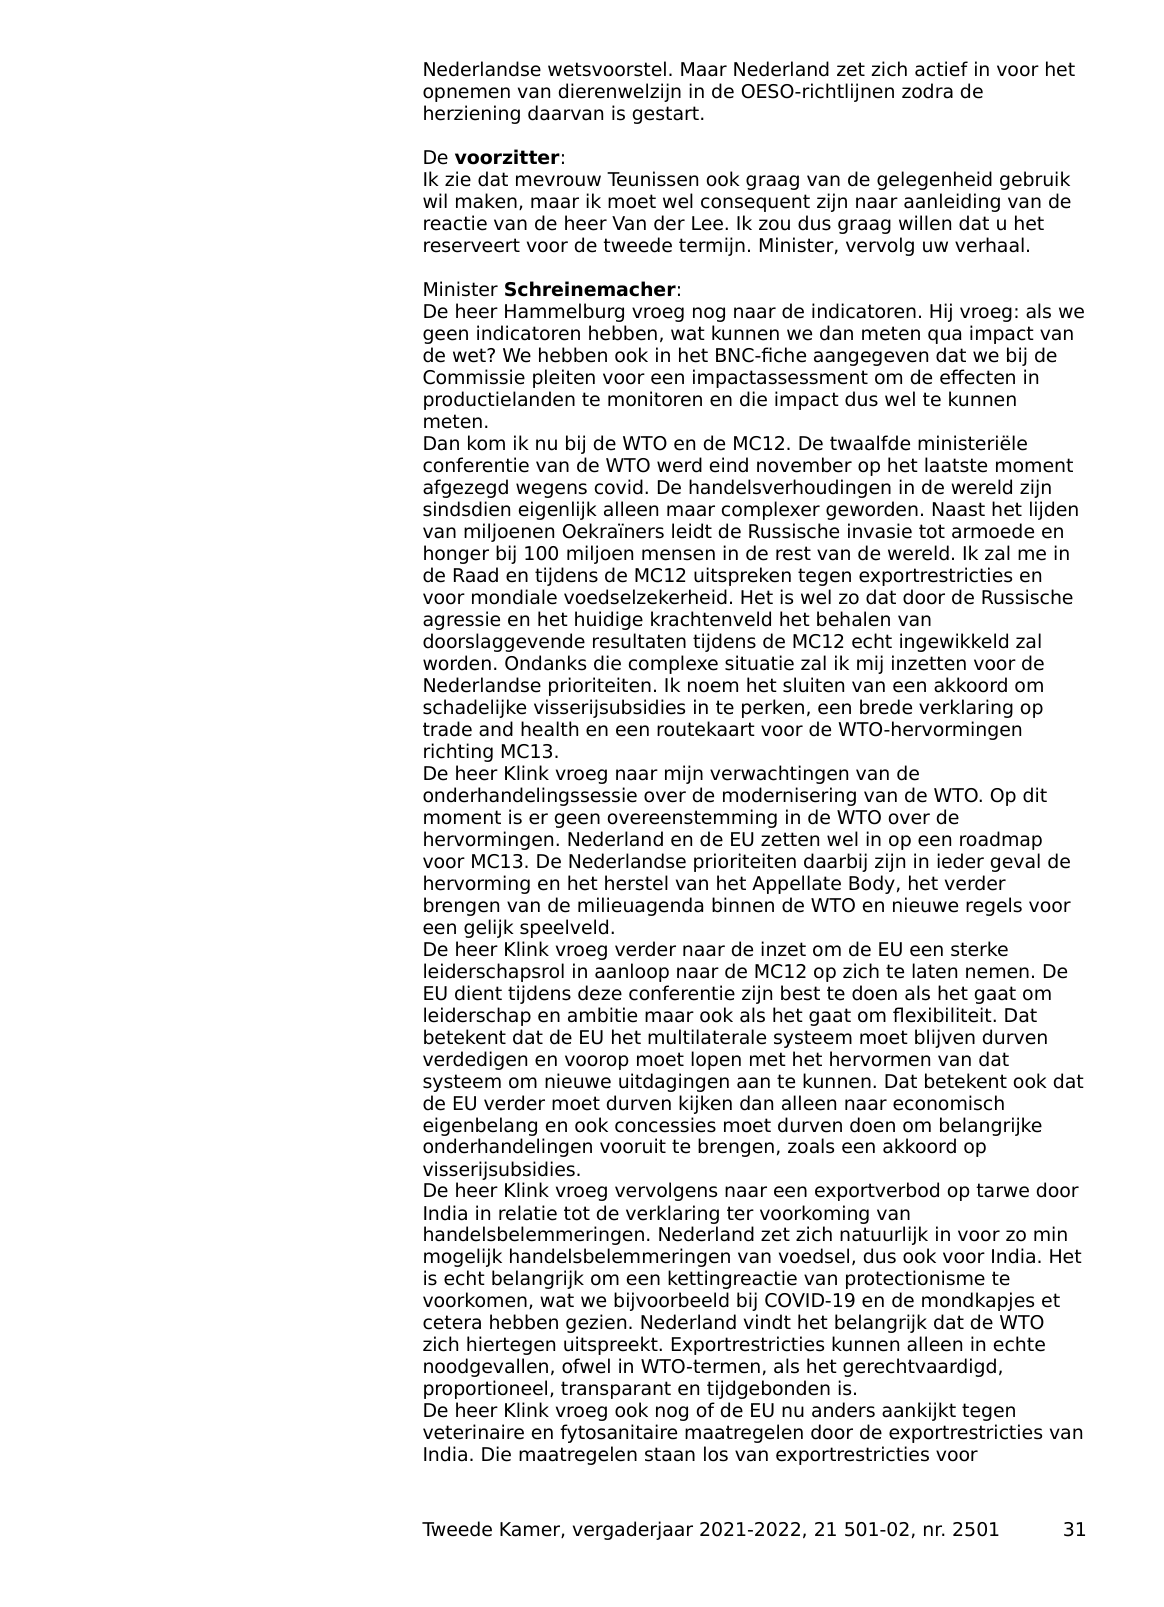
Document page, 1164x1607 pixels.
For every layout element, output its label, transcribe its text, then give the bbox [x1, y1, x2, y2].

text Ik zie dat mevrouw Teunissen ook graag van de gelegenheid gebruik wil maken, maar ik moet wel consequent zijn naar aanleiding van de reactie van de heer Van der Lee. Ik zou dus graag willen dat u het reserveert voor de tweede termijn. Minister, vervolg uw verhaal. [422, 169, 1087, 257]
text De heer Klink vroeg vervolgens naar een exportverbod op tarwe door India in relatie tot de verklaring ter voorkoming van handelsbelemmeringen. Nederland zet zich natuurlijk in voor zo min mogelijk handelsbelemmeringen van voedsel, dus ook voor India. Het is echt belangrijk om een kettingreactie van protectionisme te voorkomen, wat we bijvoorbeeld bij COVID-19 en de mondkapjes et cetera hebben gezien. Nederland vindt het belangrijk dat de WTO zich hiertegen uitspreekt. Exportrestricties kunnen alleen in echte noodgevallen, ofwel in WTO-termen, als het gerechtvaardigd, proportioneel, transparant en tijdgebonden is. [422, 1180, 1087, 1400]
text De heer Klink vroeg verder naar de inzet om de EU een sterke leiderschapsrol in aanloop naar de MC12 op zich te laten nemen. De EU dient tijdens deze conferentie zijn best te doen als het gaat om leiderschap en ambitie maar ook als het gaat om flexibiliteit. Dat betekent dat de EU het multilaterale systeem moet blijven durven verdedigen en voorop moet lopen met het hervormen van dat systeem om nieuwe uitdagingen aan te kunnen. Dat betekent ook dat de EU verder moet durven kijken dan alleen naar economisch eigenbelang en ook concessies moet durven doen om belangrijke onderhandelingen vooruit te brengen, zoals een akkoord op visserijsubsidies. [422, 939, 1087, 1180]
text De heer Klink vroeg ook nog of de EU nu anders aankijkt tegen veterinaire en fytosanitaire maatregelen door de exportrestricties van India. Die maatregelen staan los van exportrestricties voor [422, 1400, 1087, 1466]
text De heer Hammelburg vroeg nog naar de indicatoren. Hij vroeg: als we geen indicatoren hebben, wat kunnen we dan meten qua impact van de wet? We hebben ook in het BNC-fiche aangegeven dat we bij de Commissie pleiten voor een impactassessment om de effecten in productielanden te monitoren en die impact dus wel te kunnen meten. [422, 301, 1087, 433]
text De heer Klink vroeg naar mijn verwachtingen van de onderhandelingssessie over de modernisering van de WTO. Op dit moment is er geen overeenstemming in de WTO over de hervormingen. Nederland en de EU zetten wel in op een roadmap voor MC13. De Nederlandse prioriteiten daarbij zijn in ieder geval de hervorming en het herstel van het Appellate Body, het verder brengen van de milieuagenda binnen de WTO en nieuwe regels voor een gelijk speelveld. [422, 763, 1087, 939]
text Dan kom ik nu bij de WTO en de MC12. De twaalfde ministeriële conferentie van de WTO werd eind november op het laatste moment afgezegd wegens covid. De handelsverhoudingen in de wereld zijn sindsdien eigenlijk alleen maar complexer geworden. Naast het lijden van miljoenen Oekraïners leidt de Russische invasie tot armoede en honger bij 100 miljoen mensen in de rest van de wereld. Ik zal me in de Raad en tijdens de MC12 uitspreken tegen exportrestricties en voor mondiale voedselzekerheid. Het is wel zo dat door de Russische agressie en het huidige krachtenveld het behalen van doorslaggevende resultaten tijdens de MC12 echt ingewikkeld zal worden. Ondanks die complexe situatie zal ik mij inzetten voor de Nederlandse prioriteiten. Ik noem het sluiten van een akkoord om schadelijke visserijsubsidies in te perken, een brede verklaring op trade and health en een routekaart voor de WTO-hervormingen richting MC13. [422, 433, 1087, 763]
text De voorzitter: [422, 147, 1087, 169]
text Nederlandse wetsvoorstel. Maar Nederland zet zich actief in voor het opnemen van dierenwelzijn in de OESO-richtlijnen zodra de herziening daarvan is gestart. [422, 59, 1087, 125]
text Minister Schreinemacher: [422, 279, 1087, 301]
